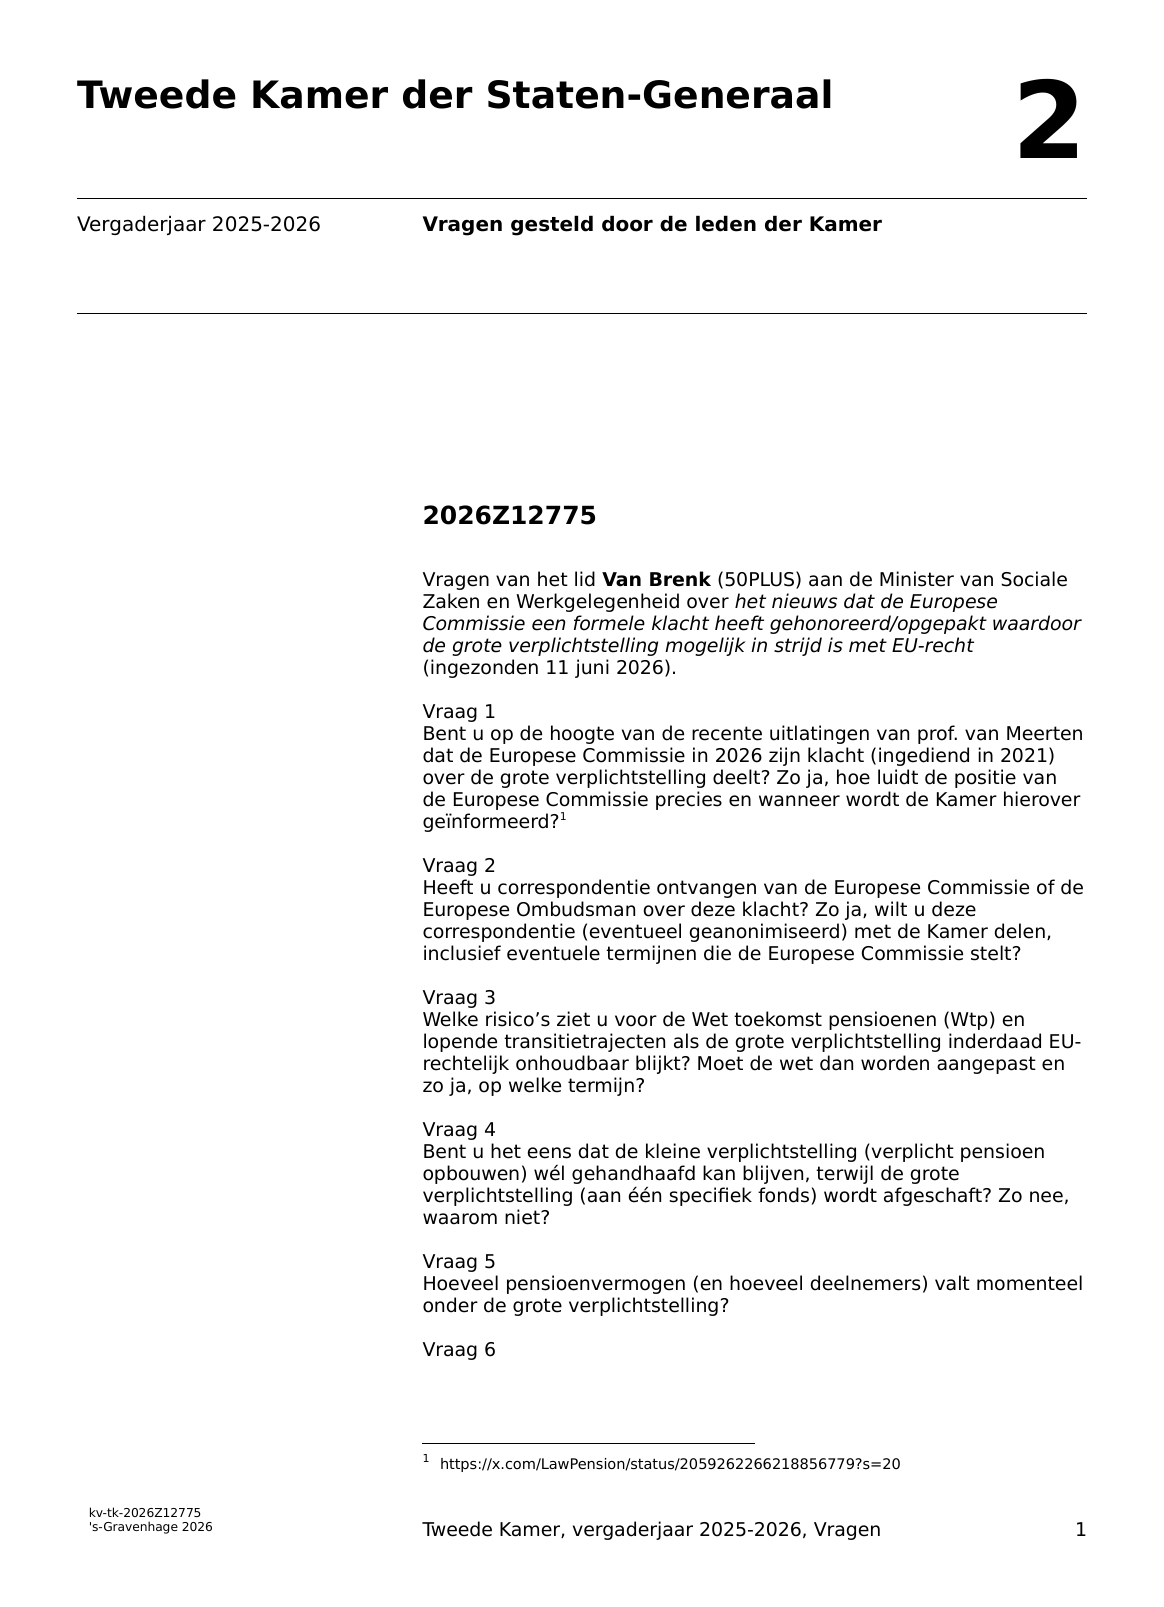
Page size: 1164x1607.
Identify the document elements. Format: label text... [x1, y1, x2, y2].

text Bent u op de hoogte van de recente uitlatingen van prof. van Meerten dat de Europese Commissie in 2026 zijn klacht (ingediend in 2021) over de grote verplichtstelling deelt? Zo ja, hoe luidt de positie van de Europese Commissie precies en wanneer wordt de Kamer hierover geïnformeerd? [422, 723, 1087, 833]
table_cell Vragen gesteld door de leden der Kamer [422, 199, 1087, 313]
text Welke risico’s ziet u voor de Wet toekomst pensioenen (Wtp) en lopende transitietrajecten als de grote verplichtstelling inderdaad EU-rechtelijk onhoudbaar blijkt? Moet de wet dan worden aangepast en zo ja, op welke termijn? [422, 1009, 1087, 1097]
text Vragen van het lid Van Brenk (50PLUS) aan de Minister van Sociale Zaken en Werkgelegenheid over het nieuws dat de Europese Commissie een formele klacht heeft gehonoreerd/opgepakt waardoor de grote verplichtstelling mogelijk in strijd is met EU-recht (ingezonden 11 juni 2026). [422, 569, 1087, 679]
table_header 2 [886, 59, 1087, 198]
text Vraag 2 [422, 855, 1087, 877]
text kv-tk-2026Z12775 [88, 1506, 323, 1520]
text Vraag 6 [422, 1339, 1087, 1361]
text https://x.com/LawPension/status/2059262266218856779?s=20 [422, 1452, 1087, 1474]
table_header Tweede Kamer der Staten-Generaal [77, 59, 886, 198]
text Vraag 5 [422, 1251, 1087, 1273]
text Bent u het eens dat de kleine verplichtstelling (verplicht pensioen opbouwen) wél gehandhaafd kan blijven, terwijl de grote verplichtstelling (aan één specifiek fonds) wordt afgeschaft? Zo nee, waarom niet? [422, 1141, 1087, 1229]
text Vraag 4 [422, 1119, 1087, 1141]
text 2026Z12775 [422, 501, 1087, 531]
text Vraag 1 [422, 701, 1087, 723]
text Hoeveel pensioenvermogen (en hoeveel deelnemers) valt momenteel onder de grote verplichtstelling? [422, 1273, 1087, 1317]
text 's-Gravenhage 2026 [88, 1520, 323, 1534]
table_cell Vergaderjaar 2025-2026 [77, 199, 422, 313]
text Vraag 3 [422, 987, 1087, 1009]
text Heeft u correspondentie ontvangen van de Europese Commissie of de Europese Ombudsman over deze klacht? Zo ja, wilt u deze correspondentie (eventueel geanonimiseerd) met de Kamer delen, inclusief eventuele termijnen die de Europese Commissie stelt? [422, 877, 1087, 965]
